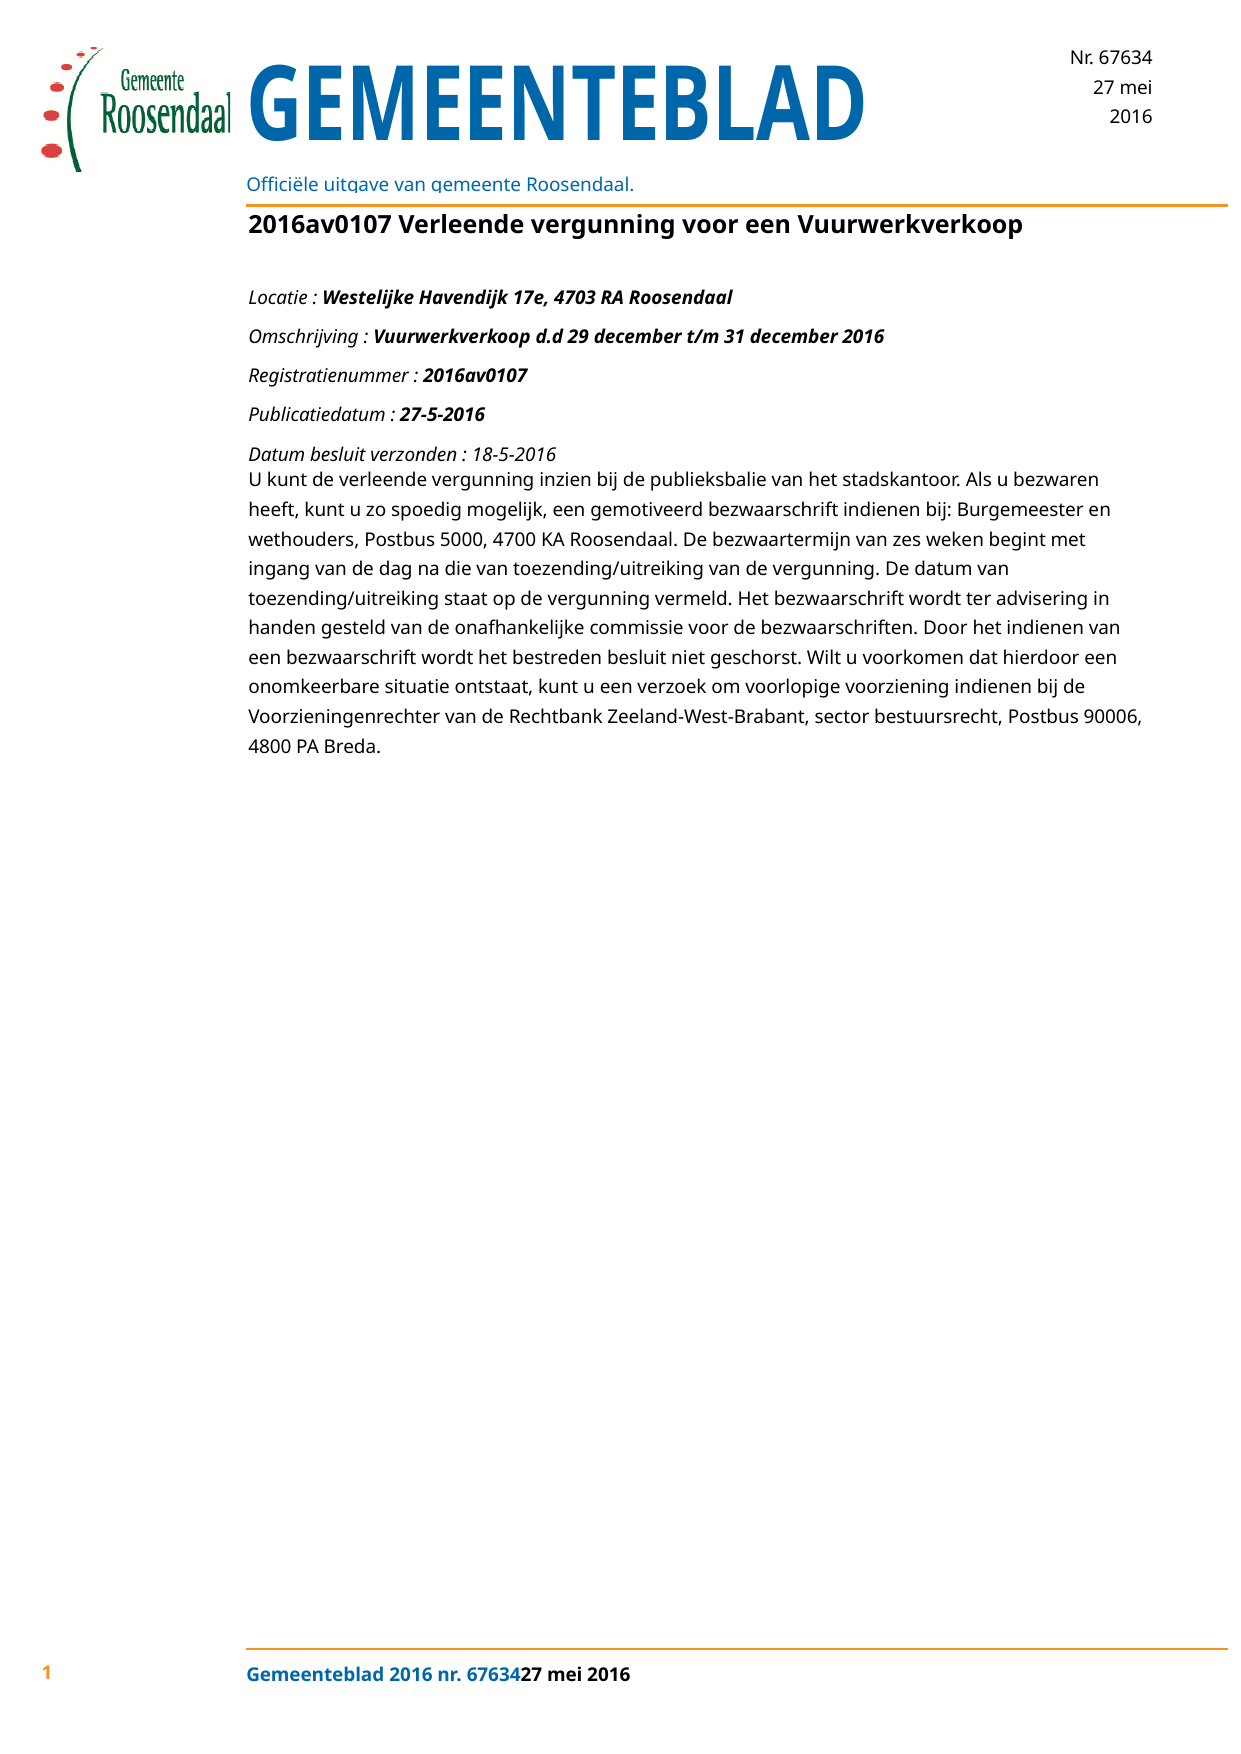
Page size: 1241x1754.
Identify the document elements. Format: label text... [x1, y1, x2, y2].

text Publicatiedatum : 27-5-2016 [248, 402, 1152, 427]
picture [41, 47, 231, 172]
text Datum besluit verzonden : 18-5-2016 [248, 441, 1152, 467]
text U kunt de verleende vergunning inzien bij de publieksbalie van het stadskantoor. Als u bezwaren heeft, kunt u zo spoedig mogelijk, een gemotiveerd bezwaarschrift indienen bij: Burgemeester en wethouders, Postbus 5000, 4700 KA Roosendaal. De bezwaartermijn van zes weken begint met ingang van de dag na die van toezending/uitreiking van de vergunning. De datum van toezending/uitreiking staat op de vergunning vermeld. Het bezwaarschrift wordt ter advisering in handen gesteld van de onafhankelijke commissie voor de bezwaarschriften. Door het indienen van een bezwaarschrift wordt het bestreden besluit niet geschorst. Wilt u voorkomen dat hierdoor een onomkeerbare situatie ontstaat, kunt u een verzoek om voorlopige voorziening indienen bij de Voorzieningenrechter van de Rechtbank Zeeland-West-Brabant, sector bestuursrecht, Postbus 90006, 4800 PA Breda. [248, 467, 1152, 759]
text 2016av0107 Verleende vergunning voor een Vuurwerkverkoop [248, 207, 1152, 241]
text Omschrijving : Vuurwerkverkoop d.d 29 december t/m 31 december 2016 [248, 323, 1152, 349]
text Locatie : Westelijke Havendijk 17e, 4703 RA Roosendaal [248, 284, 1152, 309]
text Registratienummer : 2016av0107 [248, 362, 1152, 388]
